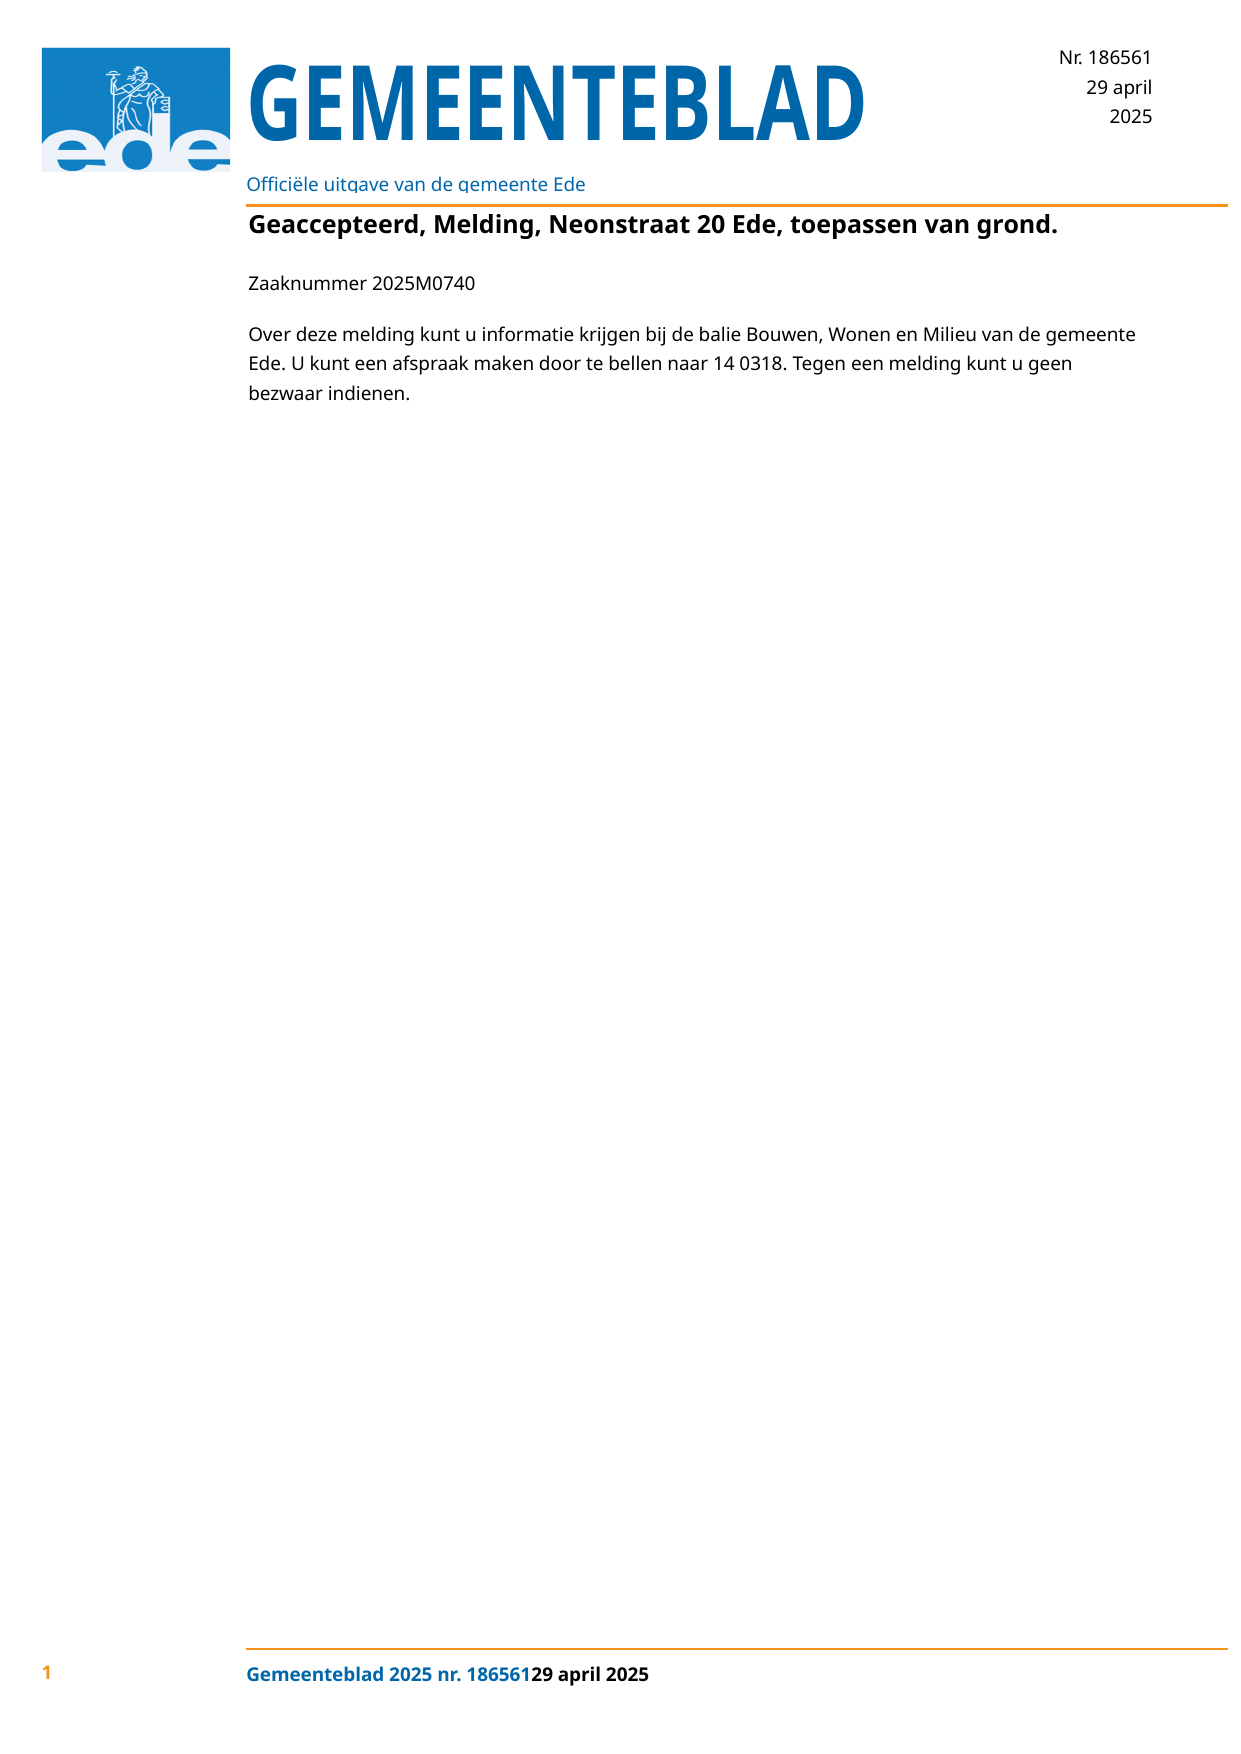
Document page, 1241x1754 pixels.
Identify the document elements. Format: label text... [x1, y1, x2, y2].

text Over deze melding kunt u informatie krijgen bij de balie Bouwen, Wonen en Milieu van de gemeente Ede. U kunt een afspraak maken door te bellen naar 14 0318. Tegen een melding kunt u geen bezwaar indienen. [248, 321, 1152, 406]
text Zaaknummer 2025M0740 [248, 270, 1152, 296]
text Geaccepteerd, Melding, Neonstraat 20 Ede, toepassen van grond. [248, 207, 1152, 241]
picture [41, 47, 231, 172]
